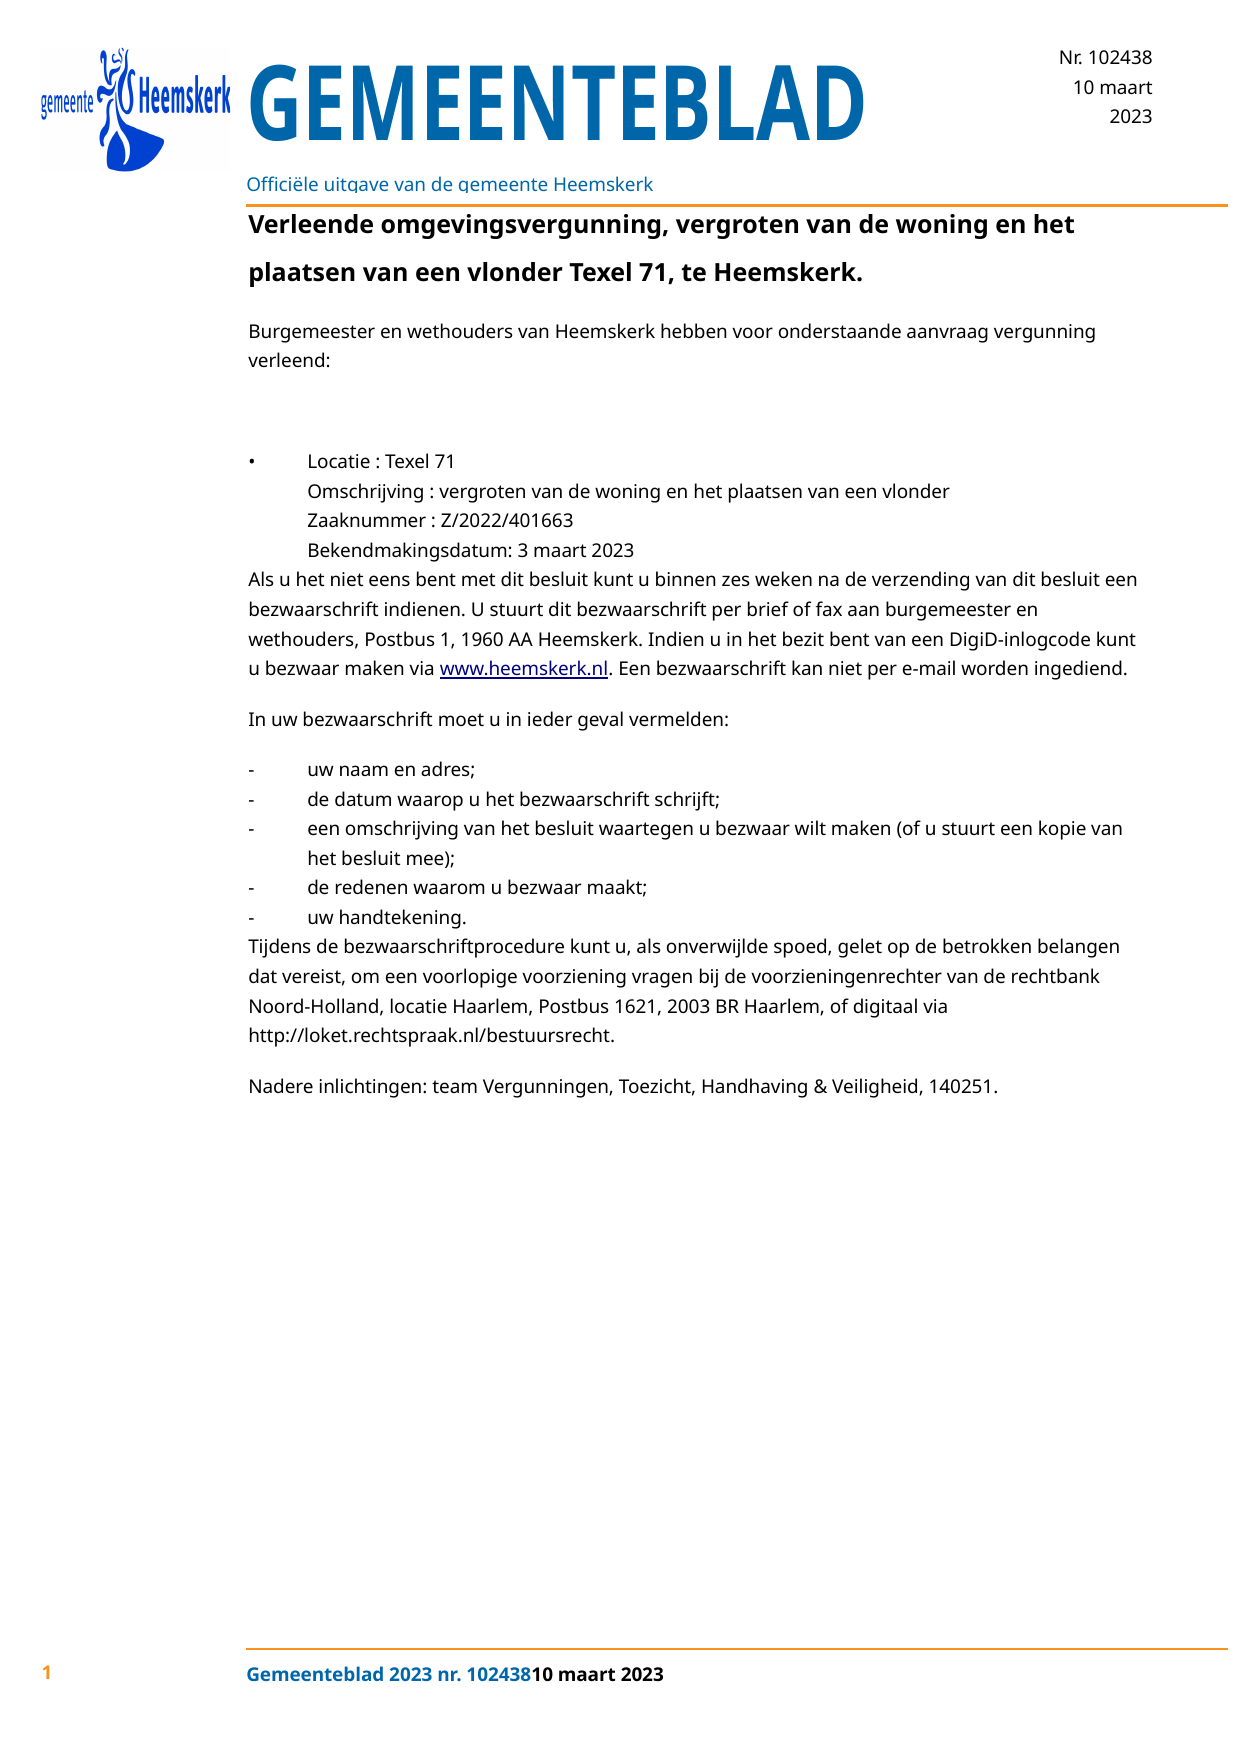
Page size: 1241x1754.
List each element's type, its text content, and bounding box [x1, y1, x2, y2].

list een omschrijving van het besluit waartegen u bezwaar wilt maken (of u stuurt een kopie van het besluit mee); [248, 815, 1152, 871]
text Burgemeester en wethouders van Heemskerk hebben voor onderstaande aanvraag vergunning verleend: [248, 318, 1152, 373]
list Bekendmakingsdatum: 3 maart 2023 [248, 537, 1152, 563]
text In uw bezwaarschrift moet u in ieder geval vermelden: [248, 706, 1152, 732]
list Locatie : Texel 71 [248, 448, 1152, 474]
list de datum waarop u het bezwaarschrift schrijft; [248, 786, 1152, 812]
list uw naam en adres; [248, 756, 1152, 782]
text Nadere inlichtingen: team Vergunningen, Toezicht, Handhaving & Veiligheid, 140251. [248, 1073, 1152, 1099]
list de redenen waarom u bezwaar maakt; [248, 874, 1152, 900]
text Als u het niet eens bent met dit besluit kunt u binnen zes weken na de verzending van dit besluit een bezwaarschrift indienen. U stuurt dit bezwaarschrift per brief of fax aan burgemeester en wethouders, Postbus 1, 1960 AA Heemskerk. Indien u in het bezit bent van een DigiD-inlogcode kunt u bezwaar maken via www.heemskerk.nl. Een bezwaarschrift kan niet per e-mail worden ingediend. [248, 567, 1152, 681]
list Omschrijving : vergroten van de woning en het plaatsen van een vlonder [248, 478, 1152, 504]
text Tijdens de bezwaarschriftprocedure kunt u, als onverwijlde spoed, gelet op de betrokken belangen dat vereist, om een voorlopige voorziening vragen bij de voorzieningenrechter van de rechtbank Noord-Holland, locatie Haarlem, Postbus 1621, 2003 BR Haarlem, of digitaal via http://loket.rechtspraak.nl/bestuursrecht. [248, 934, 1152, 1048]
list uw handtekening. [248, 904, 1152, 930]
picture [41, 47, 231, 172]
text Verleende omgevingsvergunning, vergroten van de woning en het plaatsen van een vlonder Texel 71, te Heemskerk. [248, 207, 1152, 288]
list Zaaknummer : Z/2022/401663 [248, 507, 1152, 533]
